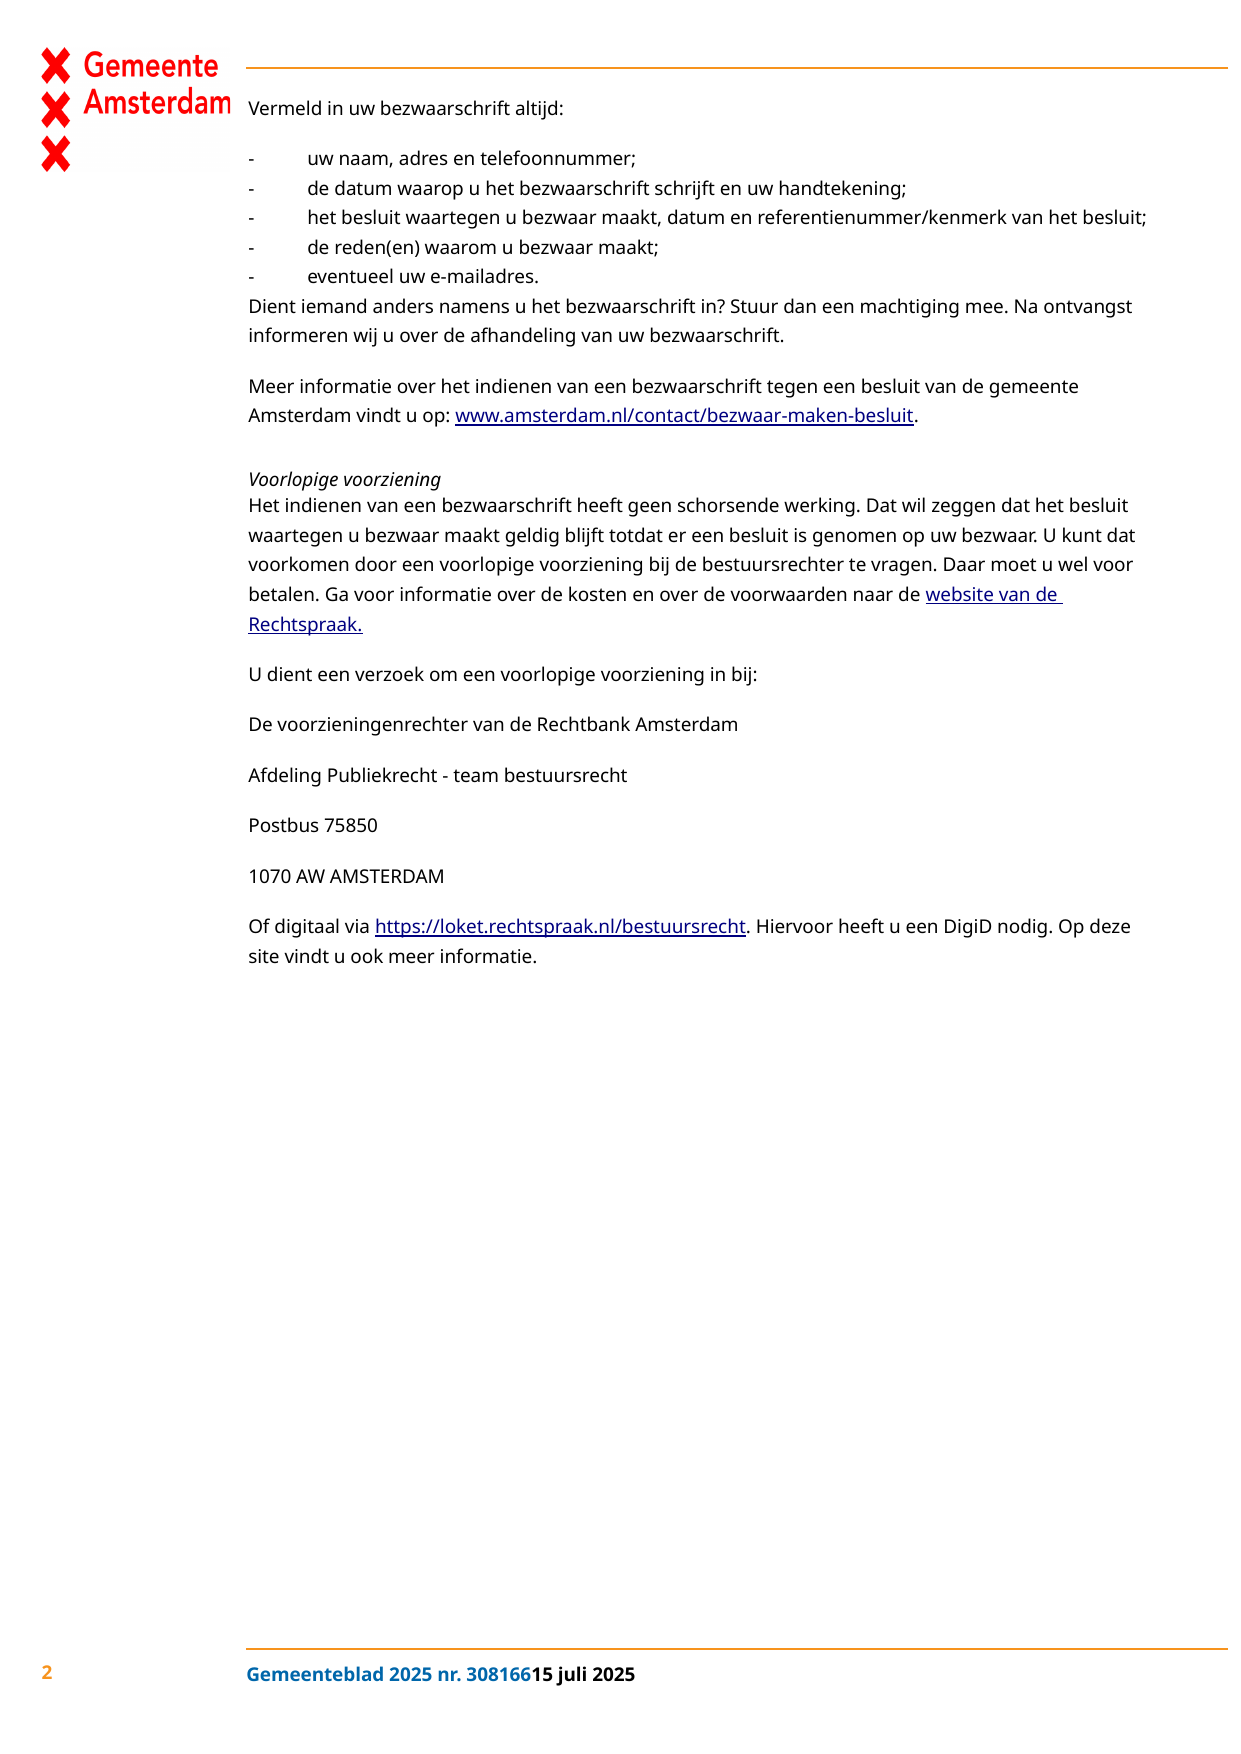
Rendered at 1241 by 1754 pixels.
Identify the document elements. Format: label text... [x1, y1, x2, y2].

text Voorlopige voorziening [248, 467, 1152, 492]
text Afdeling Publiekrecht - team bestuursrecht [248, 762, 1152, 788]
list de datum waarop u het bezwaarschrift schrijft en uw handtekening; [248, 175, 1152, 201]
text Postbus 75850 [248, 812, 1152, 838]
text Vermeld in uw bezwaarschrift altijd: [248, 95, 1152, 121]
text Dient iemand anders namens u het bezwaarschrift in? Stuur dan een machtiging mee. Na ontvangst informeren wij u over de afhandeling van uw bezwaarschrift. [248, 293, 1152, 348]
text De voorzieningenrechter van de Rechtbank Amsterdam [248, 712, 1152, 737]
text Of digitaal via https://loket.rechtspraak.nl/bestuursrecht. Hiervoor heeft u een DigiD nodig. Op deze site vindt u ook meer informatie. [248, 913, 1152, 968]
list eventueel uw e-mailadres. [248, 263, 1152, 289]
picture [41, 47, 231, 172]
list de reden(en) waarom u bezwaar maakt; [248, 234, 1152, 260]
list het besluit waartegen u bezwaar maakt, datum en referentienummer/kenmerk van het besluit; [248, 204, 1152, 230]
text U dient een verzoek om een voorlopige voorziening in bij: [248, 661, 1152, 687]
text 1070 AW AMSTERDAM [248, 863, 1152, 888]
list uw naam, adres en telefoonnummer; [248, 145, 1152, 171]
text Het indienen van een bezwaarschrift heeft geen schorsende werking. Dat wil zeggen dat het besluit waartegen u bezwaar maakt geldig blijft totdat er een besluit is genomen op uw bezwaar. U kunt dat voorkomen door een voorlopige voorziening bij de bestuursrechter te vragen. Daar moet u wel voor betalen. Ga voor informatie over de kosten en over de voorwaarden naar de website van de Rechtspraak. [248, 492, 1152, 636]
text Meer informatie over het indienen van een bezwaarschrift tegen een besluit van de gemeente Amsterdam vindt u op: www.amsterdam.nl/contact/bezwaar-maken-besluit. [248, 373, 1152, 428]
